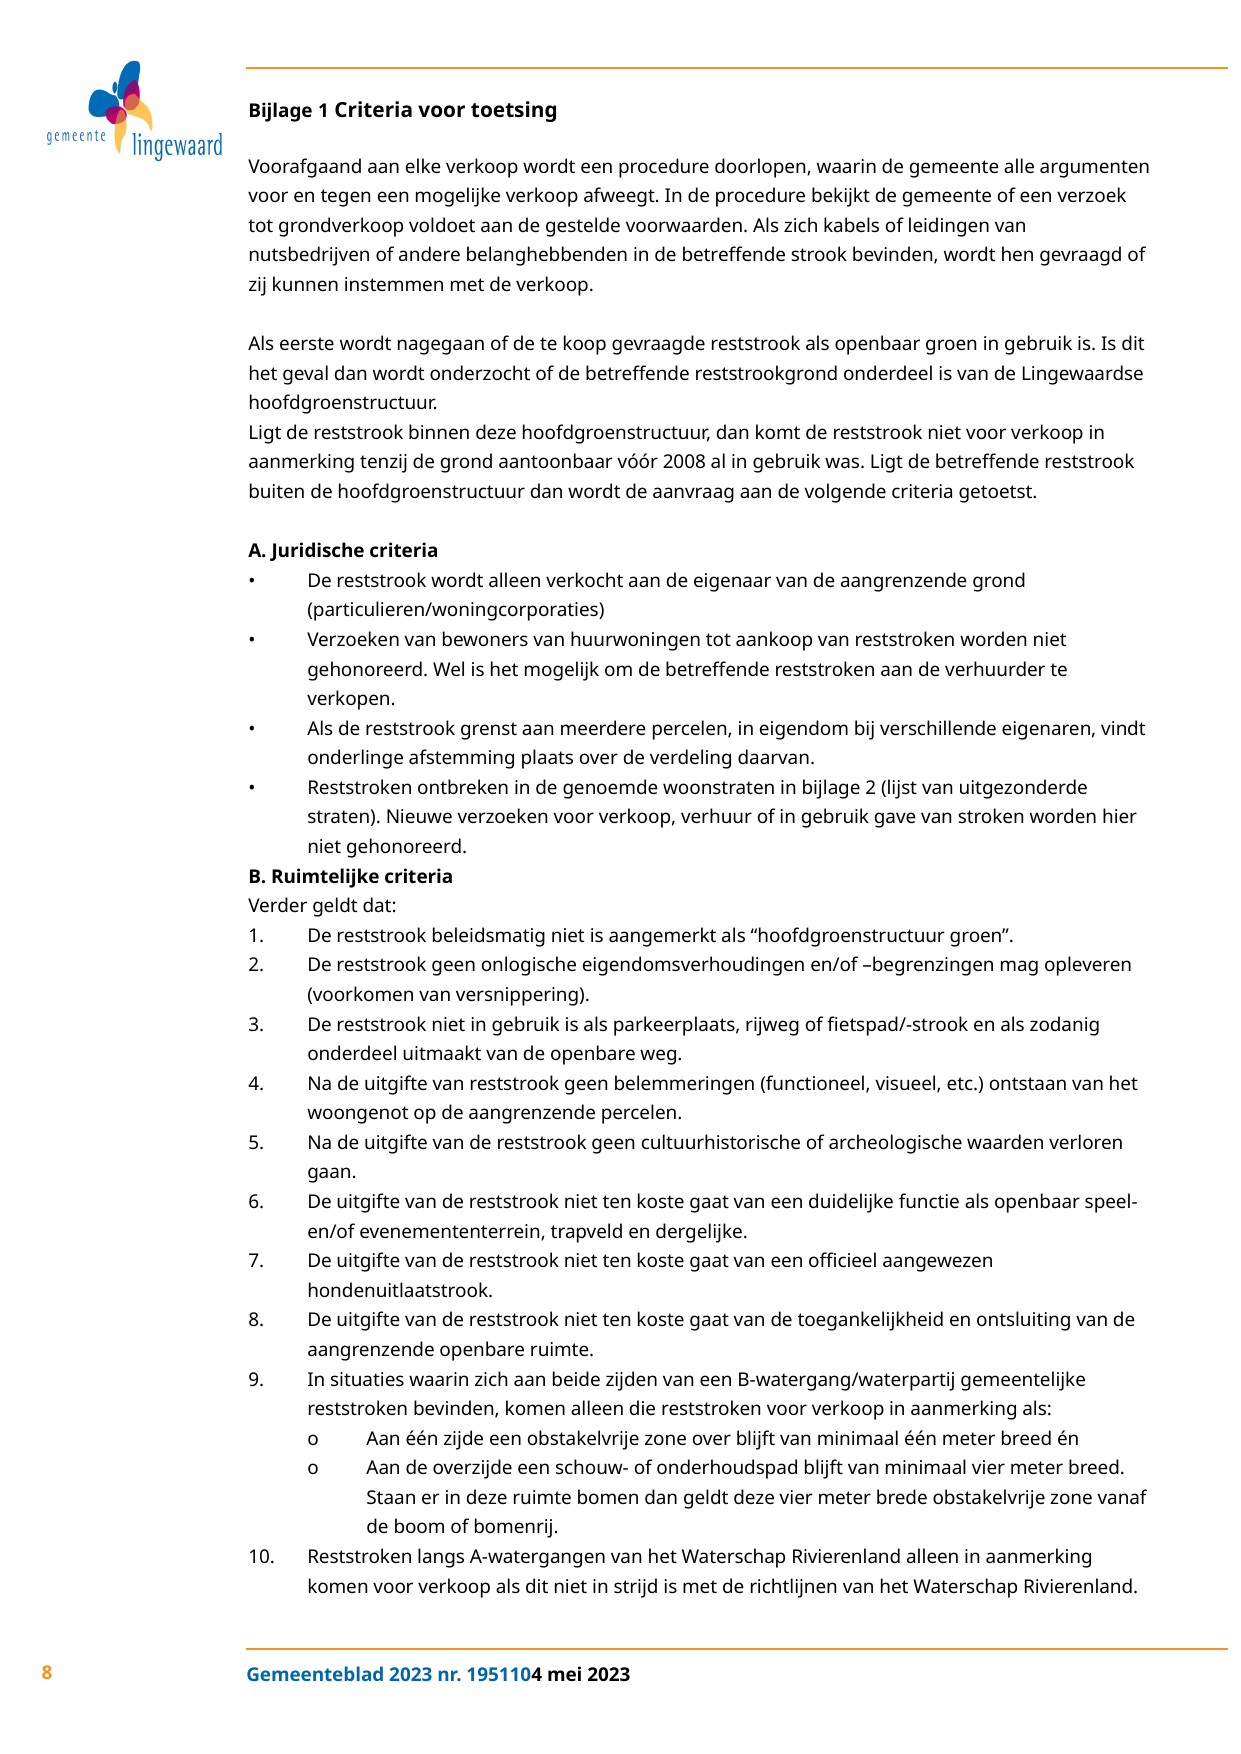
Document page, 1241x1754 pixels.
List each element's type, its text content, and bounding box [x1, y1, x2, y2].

list De uitgifte van de reststrook niet ten koste gaat van een duidelijke functie als openbaar speel- en/of evenemententerrein, trapveld en dergelijke. [248, 1188, 1152, 1244]
list De uitgifte van de reststrook niet ten koste gaat van de toegankelijkheid en ontsluiting van de aangrenzende openbare ruimte. [248, 1307, 1152, 1362]
list Aan de overzijde een schouw- of onderhoudspad blijft van minimaal vier meter breed. Staan er in deze ruimte bomen dan geldt deze vier meter brede obstakelvrije zone vanaf de boom of bomenrij. [307, 1454, 1152, 1539]
list De reststrook wordt alleen verkocht aan de eigenaar van de aangrenzende grond (particulieren/woningcorporaties) [248, 567, 1152, 622]
picture [41, 47, 231, 172]
list Als de reststrook grenst aan meerdere percelen, in eigendom bij verschillende eigenaren, vindt onderlinge afstemming plaats over de verdeling daarvan. [248, 715, 1152, 770]
text A. Juridische criteria [248, 537, 1152, 563]
list De uitgifte van de reststrook niet ten koste gaat van een officieel aangewezen hondenuitlaatstrook. [248, 1247, 1152, 1303]
text Als eerste wordt nagegaan of de te koop gevraagde reststrook als openbaar groen in gebruik is. Is dit het geval dan wordt onderzocht of de betreffende reststrookgrond onderdeel is van de Lingewaardse hoofdgroenstructuur. [248, 330, 1152, 415]
list De reststrook beleidsmatig niet is aangemerkt als “hoofdgroenstructuur groen”. [248, 922, 1152, 948]
text B. Ruimtelijke criteria [248, 863, 1152, 889]
text Ligt de reststrook binnen deze hoofdgroenstructuur, dan komt de reststrook niet voor verkoop in aanmerking tenzij de grond aantoonbaar vóór 2008 al in gebruik was. Ligt de betreffende reststrook buiten de hoofdgroenstructuur dan wordt de aanvraag aan de volgende criteria getoetst. [248, 419, 1152, 504]
list Na de uitgifte van de reststrook geen cultuurhistorische of archeologische waarden verloren gaan. [248, 1129, 1152, 1184]
text Verder geldt dat: [248, 892, 1152, 918]
text Voorafgaand aan elke verkoop wordt een procedure doorlopen, waarin de gemeente alle argumenten voor en tegen een mogelijke verkoop afweegt. In de procedure bekijkt de gemeente of een verzoek tot grondverkoop voldoet aan de gestelde voorwaarden. Als zich kabels of leidingen van nutsbedrijven of andere belanghebbenden in de betreffende strook bevinden, wordt hen gevraagd of zij kunnen instemmen met de verkoop. [248, 153, 1152, 297]
text Bijlage 1 Criteria voor toetsing [248, 95, 1152, 123]
list De reststrook niet in gebruik is als parkeerplaats, rijweg of fietspad/-strook en als zodanig onderdeel uitmaakt van de openbare weg. [248, 1011, 1152, 1066]
list Na de uitgifte van reststrook geen belemmeringen (functioneel, visueel, etc.) ontstaan van het woongenot op de aangrenzende percelen. [248, 1070, 1152, 1125]
list In situaties waarin zich aan beide zijden van een B-watergang/waterpartij gemeentelijke reststroken bevinden, komen alleen die reststroken voor verkoop in aanmerking als: [248, 1366, 1152, 1421]
list Aan één zijde een obstakelvrije zone over blijft van minimaal één meter breed én [307, 1425, 1152, 1451]
list Reststroken ontbreken in de genoemde woonstraten in bijlage 2 (lijst van uitgezonderde straten). Nieuwe verzoeken voor verkoop, verhuur of in gebruik gave van stroken worden hier niet gehonoreerd. [248, 774, 1152, 859]
list De reststrook geen onlogische eigendomsverhoudingen en/of –begrenzingen mag opleveren (voorkomen van versnippering). [248, 952, 1152, 1007]
list Reststroken langs A-watergangen van het Waterschap Rivierenland alleen in aanmerking komen voor verkoop als dit niet in strijd is met de richtlijnen van het Waterschap Rivierenland. [248, 1543, 1152, 1599]
list Verzoeken van bewoners van huurwoningen tot aankoop van reststroken worden niet gehonoreerd. Wel is het mogelijk om de betreffende reststroken aan de verhuurder te verkopen. [248, 626, 1152, 711]
